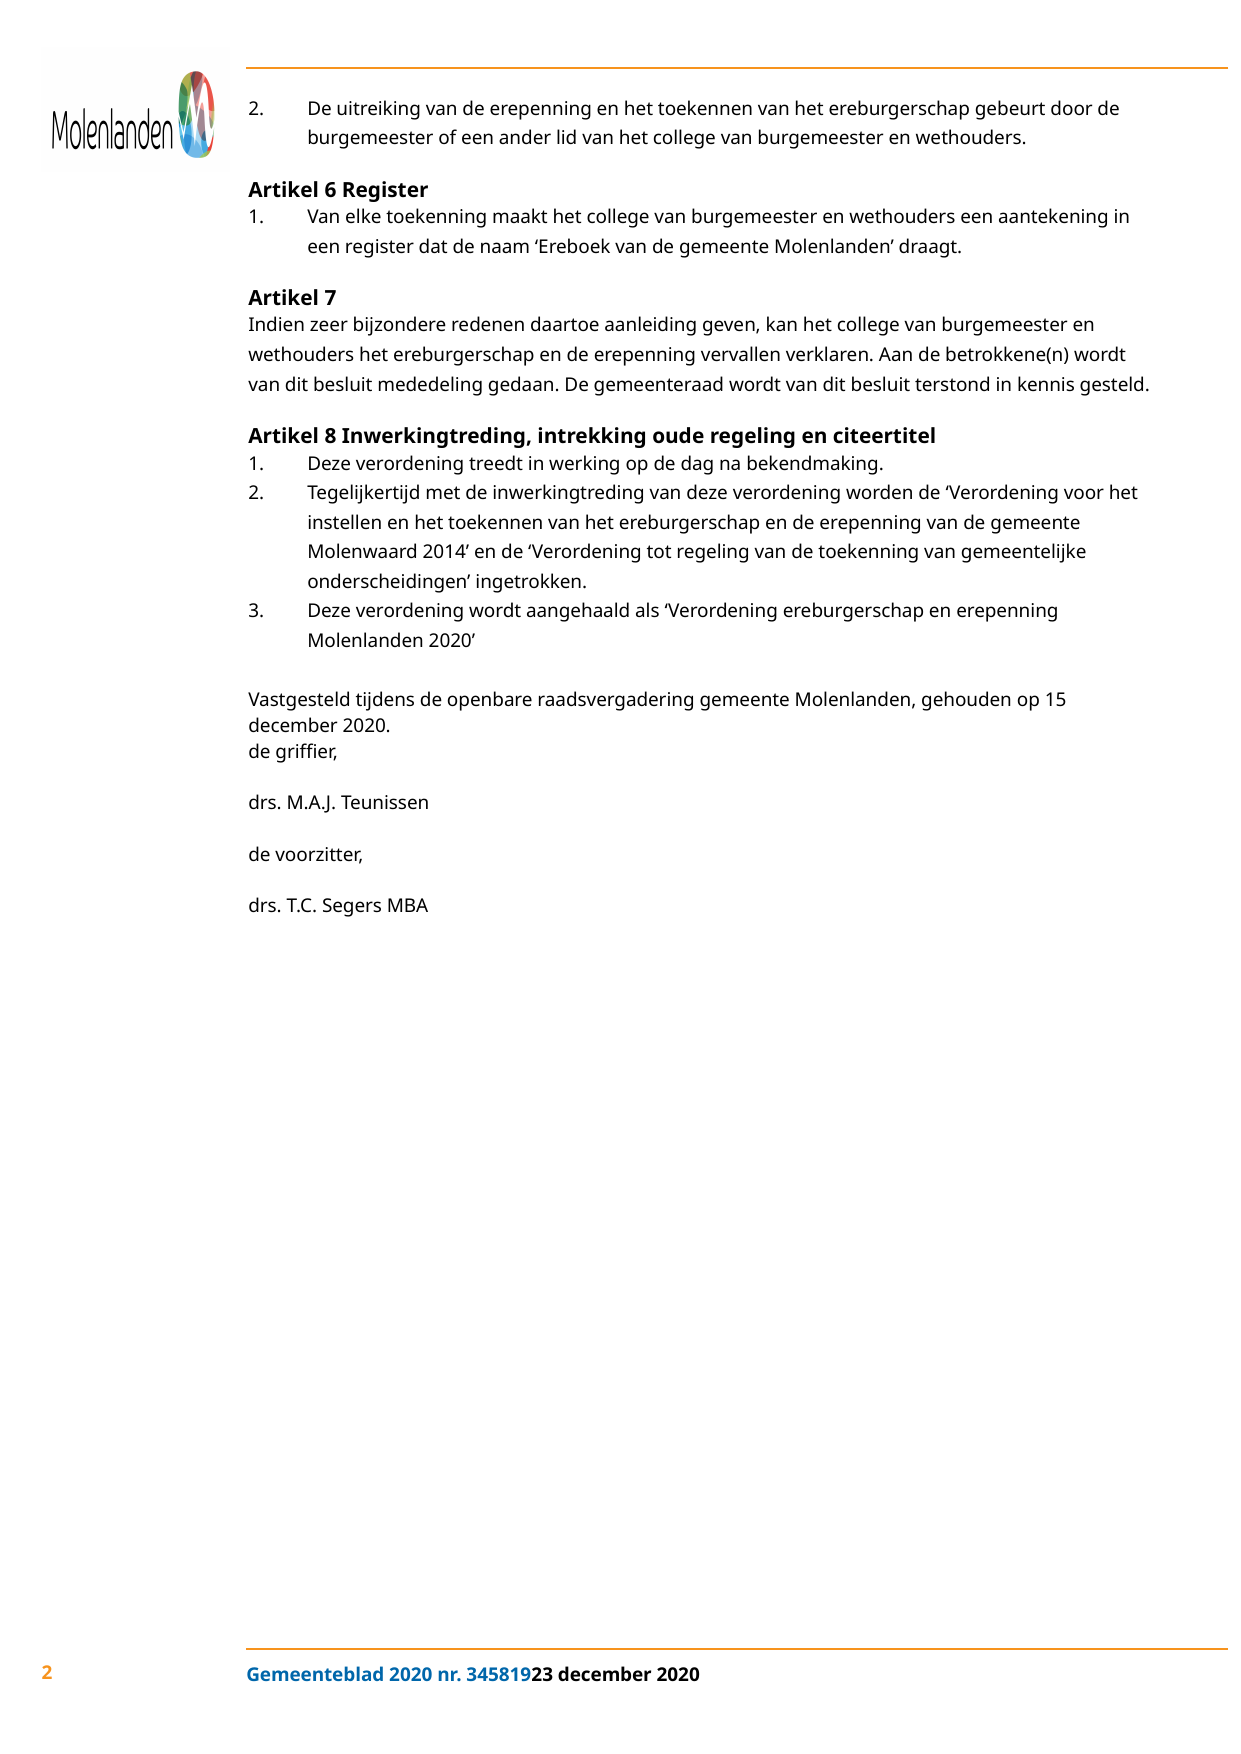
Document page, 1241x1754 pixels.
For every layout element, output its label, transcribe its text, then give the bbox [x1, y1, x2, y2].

text Artikel 7 [248, 283, 1152, 312]
text Vastgesteld tijdens de openbare raadsvergadering gemeente Molenlanden, gehouden op 15 december 2020. [248, 686, 1152, 738]
text Artikel 6 Register [248, 175, 1152, 203]
text de griffier, [248, 738, 1152, 763]
text Indien zeer bijzondere redenen daartoe aanleiding geven, kan het college van burgemeester en wethouders het ereburgerschap en de erepenning vervallen verklaren. Aan de betrokkene(n) wordt van dit besluit mededeling gedaan. De gemeenteraad wordt van dit besluit terstond in kennis gesteld. [248, 312, 1152, 397]
text de voorzitter, [248, 841, 1152, 866]
list De uitreiking van de erepenning en het toekennen van het ereburgerschap gebeurt door de burgemeester of een ander lid van het college van burgemeester en wethouders. [248, 95, 1152, 150]
list Tegelijkertijd met de inwerkingtreding van deze verordening worden de ‘Verordening voor het instellen en het toekennen van het ereburgerschap en de erepenning van de gemeente Molenwaard 2014’ en de ‘Verordening tot regeling van de toekenning van gemeentelijke onderscheidingen’ ingetrokken. [248, 479, 1152, 594]
list Van elke toekenning maakt het college van burgemeester en wethouders een aantekening in een register dat de naam ‘Ereboek van de gemeente Molenlanden’ draagt. [248, 203, 1152, 258]
text Artikel 8 Inwerkingtreding, intrekking oude regeling en citeertitel [248, 421, 1152, 450]
text drs. M.A.J. Teunissen [248, 789, 1152, 815]
text drs. T.C. Segers MBA [248, 892, 1152, 918]
list Deze verordening wordt aangehaald als ‘Verordening ereburgerschap en erepenning Molenlanden 2020’ [248, 598, 1152, 653]
picture [41, 47, 231, 172]
list Deze verordening treedt in werking op de dag na bekendmaking. [248, 450, 1152, 475]
